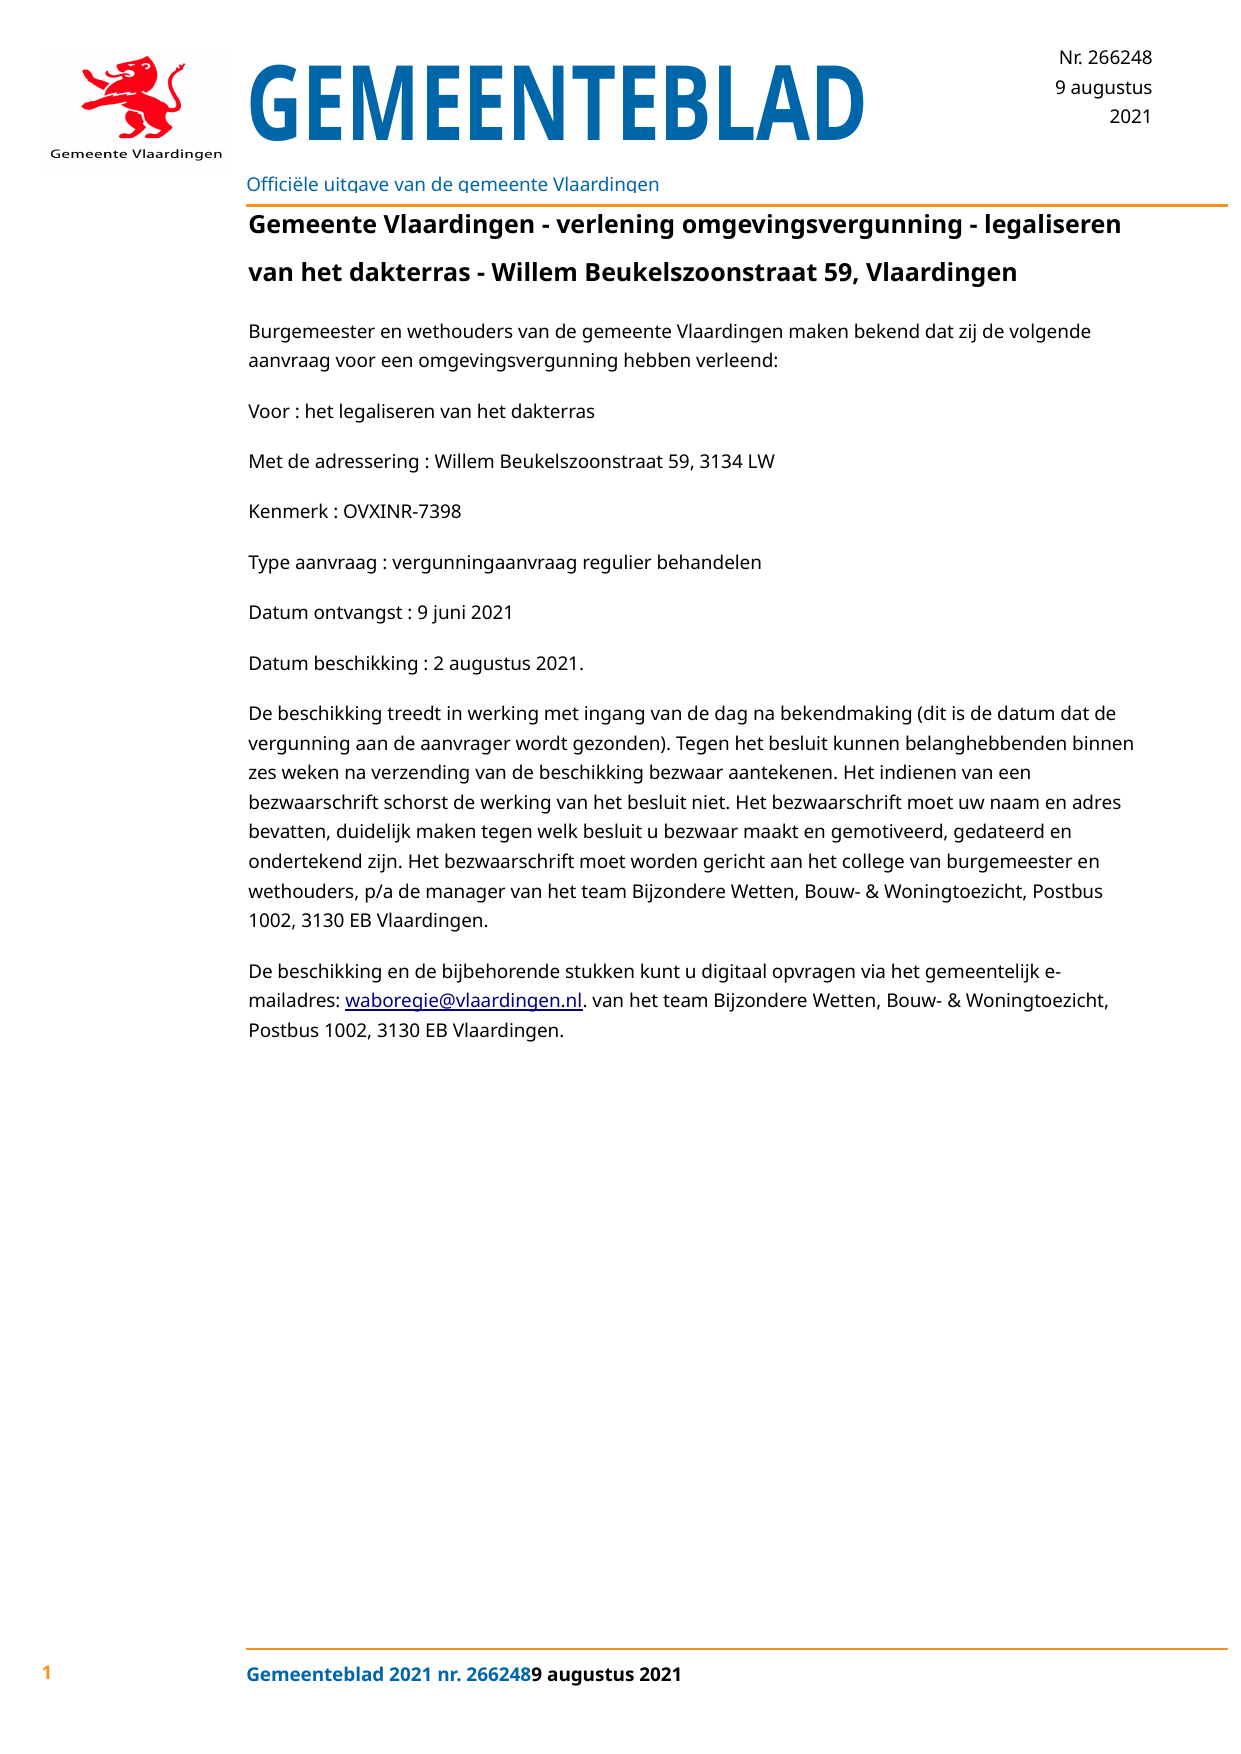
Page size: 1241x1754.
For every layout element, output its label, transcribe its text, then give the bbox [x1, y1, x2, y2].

text Kenmerk : OVXINR-7398 [248, 499, 1152, 524]
text Met de adressering : Willem Beukelszoonstraat 59, 3134 LW [248, 448, 1152, 474]
text De beschikking en de bijbehorende stukken kunt u digitaal opvragen via het gemeentelijk e-mailadres: waboregie@vlaardingen.nl. van het team Bijzondere Wetten, Bouw- & Woningtoezicht, Postbus 1002, 3130 EB Vlaardingen. [248, 958, 1152, 1043]
text Datum ontvangst : 9 juni 2021 [248, 599, 1152, 625]
text Voor : het legaliseren van het dakterras [248, 398, 1152, 424]
text Type aanvraag : vergunningaanvraag regulier behandelen [248, 549, 1152, 575]
text Gemeente Vlaardingen - verlening omgevingsvergunning - legaliseren van het dakterras - Willem Beukelszoonstraat 59, Vlaardingen [248, 207, 1152, 288]
text Datum beschikking : 2 augustus 2021. [248, 650, 1152, 676]
picture [41, 47, 231, 172]
text De beschikking treedt in werking met ingang van de dag na bekendmaking (dit is de datum dat de vergunning aan de aanvrager wordt gezonden). Tegen het besluit kunnen belanghebbenden binnen zes weken na verzending van de beschikking bezwaar aantekenen. Het indienen van een bezwaarschrift schorst de werking van het besluit niet. Het bezwaarschrift moet uw naam en adres bevatten, duidelijk maken tegen welk besluit u bezwaar maakt en gemotiveerd, gedateerd en ondertekend zijn. Het bezwaarschrift moet worden gericht aan het college van burgemeester en wethouders, p/a de manager van het team Bijzondere Wetten, Bouw- & Woningtoezicht, Postbus 1002, 3130 EB Vlaardingen. [248, 700, 1152, 933]
text Burgemeester en wethouders van de gemeente Vlaardingen maken bekend dat zij de volgende aanvraag voor een omgevingsvergunning hebben verleend: [248, 318, 1152, 373]
